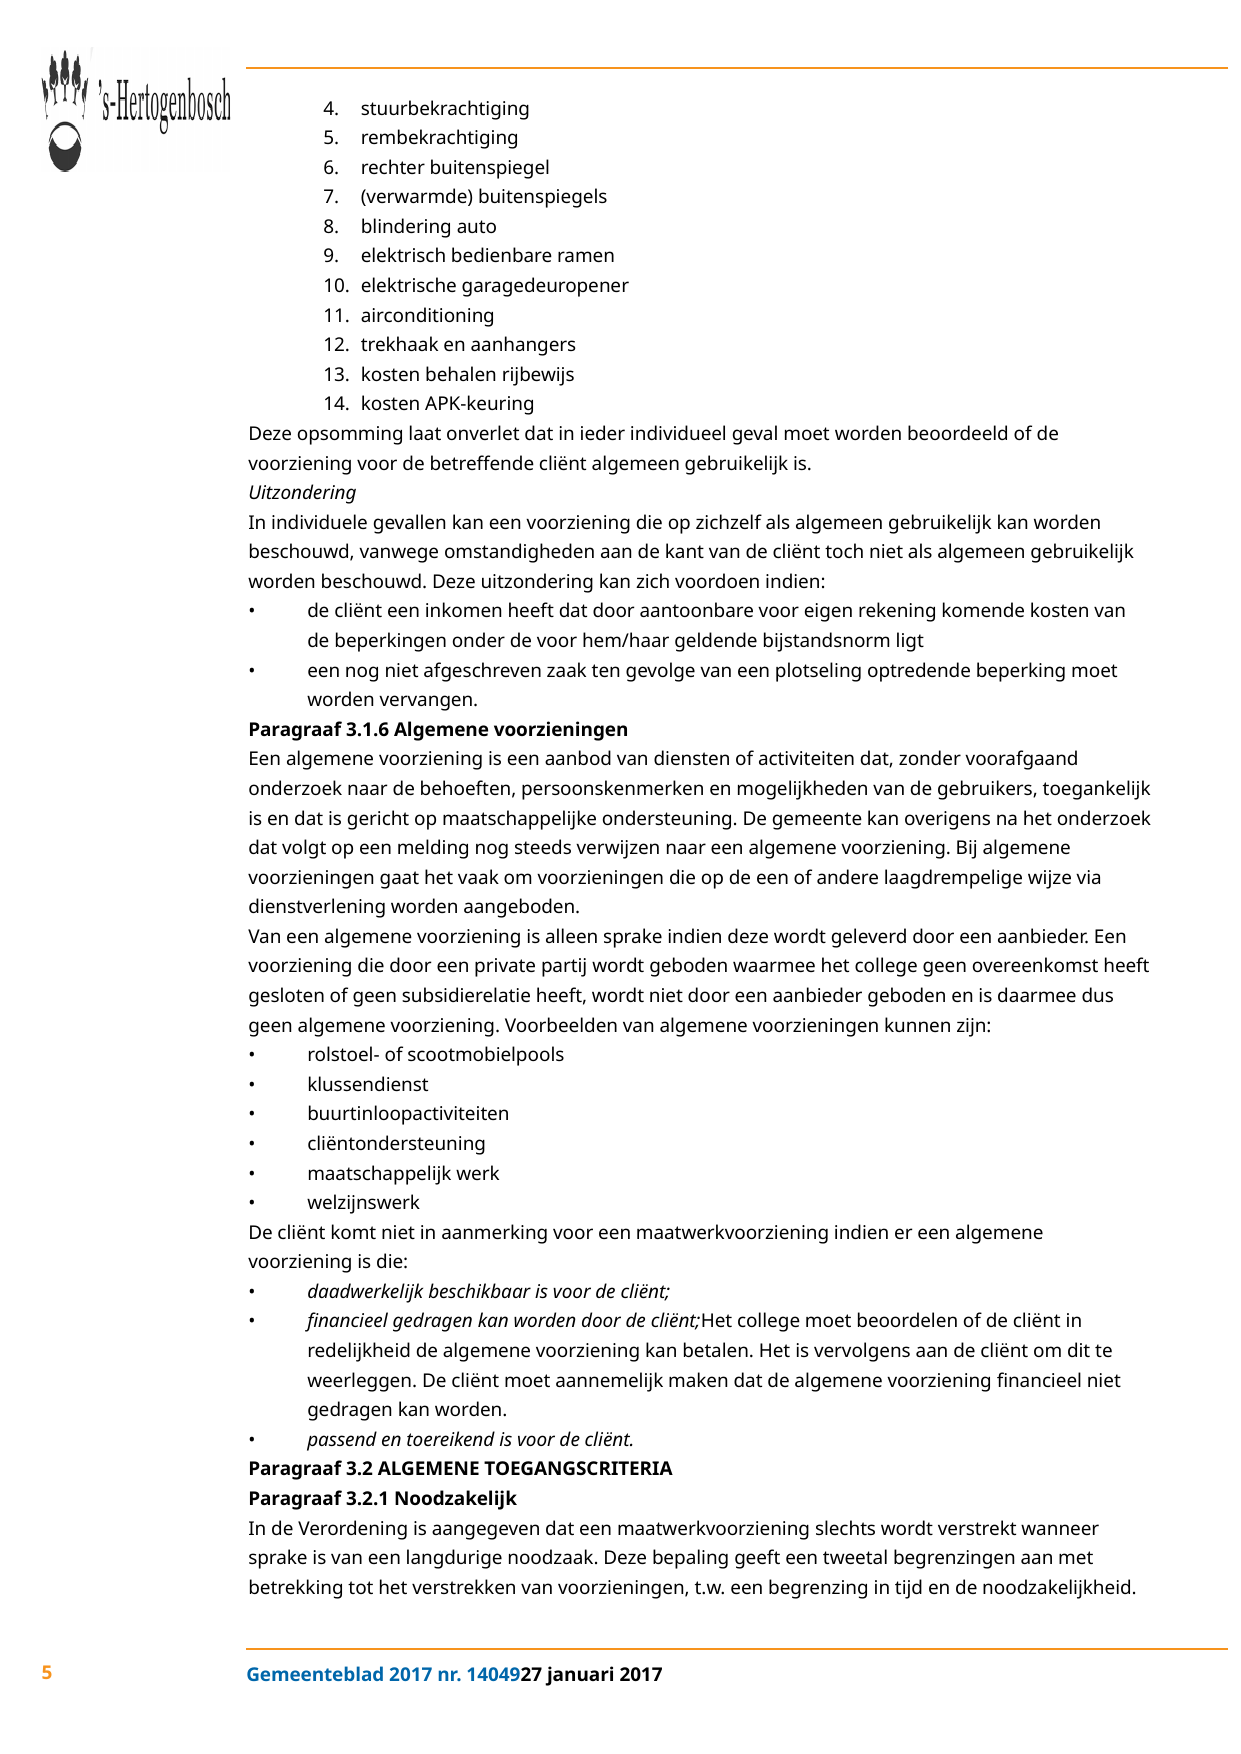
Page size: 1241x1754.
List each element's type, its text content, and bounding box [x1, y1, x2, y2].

text Paragraaf 3.1.6 Algemene voorzieningen [248, 716, 1152, 742]
list de cliënt een inkomen heeft dat door aantoonbare voor eigen rekening komende kosten van de beperkingen onder de voor hem/haar geldende bijstandsnorm ligt [248, 598, 1152, 653]
text Uitzondering [248, 479, 1152, 505]
text Paragraaf 3.2.1 Noodzakelijk [248, 1485, 1152, 1511]
list rembekrachtiging [323, 124, 1152, 150]
list elektrische garagedeuropener [323, 272, 1152, 298]
picture [41, 47, 231, 172]
text Deze opsomming laat onverlet dat in ieder individueel geval moet worden beoordeeld of de voorziening voor de betreffende cliënt algemeen gebruikelijk is. [248, 420, 1152, 476]
text De cliënt komt niet in aanmerking voor een maatwerkvoorziening indien er een algemene voorziening is die: [248, 1219, 1152, 1274]
list (verwarmde) buitenspiegels [323, 183, 1152, 209]
text In individuele gevallen kan een voorziening die op zichzelf als algemeen gebruikelijk kan worden beschouwd, vanwege omstandigheden aan de kant van de cliënt toch niet als algemeen gebruikelijk worden beschouwd. Deze uitzondering kan zich voordoen indien: [248, 509, 1152, 594]
text Paragraaf 3.2 ALGEMENE TOEGANGSCRITERIA [248, 1456, 1152, 1481]
list welzijnswerk [248, 1189, 1152, 1215]
list kosten APK-keuring [323, 391, 1152, 416]
list trekhaak en aanhangers [323, 331, 1152, 357]
list rechter buitenspiegel [323, 154, 1152, 180]
list passend en toereikend is voor de cliënt. [248, 1426, 1152, 1452]
list buurtinloopactiviteiten [248, 1101, 1152, 1126]
text In de Verordening is aangegeven dat een maatwerkvoorziening slechts wordt verstrekt wanneer sprake is van een langdurige noodzaak. Deze bepaling geeft een tweetal begrenzingen aan met betrekking tot het verstrekken van voorzieningen, t.w. een begrenzing in tijd en de noodzakelijkheid. [248, 1515, 1152, 1600]
list elektrisch bedienbare ramen [323, 243, 1152, 268]
list airconditioning [323, 302, 1152, 328]
list daadwerkelijk beschikbaar is voor de cliënt; [248, 1278, 1152, 1304]
list stuurbekrachtiging [323, 95, 1152, 121]
list financieel gedragen kan worden door de cliënt;Het college moet beoordelen of de cliënt in redelijkheid de algemene voorziening kan betalen. Het is vervolgens aan de cliënt om dit te weerleggen. De cliënt moet aannemelijk maken dat de algemene voorziening financieel niet gedragen kan worden. [248, 1308, 1152, 1422]
list een nog niet afgeschreven zaak ten gevolge van een plotseling optredende beperking moet worden vervangen. [248, 657, 1152, 712]
list maatschappelijk werk [248, 1160, 1152, 1186]
list klussendienst [248, 1071, 1152, 1097]
list blindering auto [323, 213, 1152, 239]
list rolstoel- of scootmobielpools [248, 1041, 1152, 1067]
list kosten behalen rijbewijs [323, 361, 1152, 387]
text Van een algemene voorziening is alleen sprake indien deze wordt geleverd door een aanbieder. Een voorziening die door een private partij wordt geboden waarmee het college geen overeenkomst heeft gesloten of geen subsidierelatie heeft, wordt niet door een aanbieder geboden en is daarmee dus geen algemene voorziening. Voorbeelden van algemene voorzieningen kunnen zijn: [248, 923, 1152, 1038]
text Een algemene voorziening is een aanbod van diensten of activiteiten dat, zonder voorafgaand onderzoek naar de behoeften, persoonskenmerken en mogelijkheden van de gebruikers, toegankelijk is en dat is gericht op maatschappelijke ondersteuning. De gemeente kan overigens na het onderzoek dat volgt op een melding nog steeds verwijzen naar een algemene voorziening. Bij algemene voorzieningen gaat het vaak om voorzieningen die op de een of andere laagdrempelige wijze via dienstverlening worden aangeboden. [248, 746, 1152, 919]
list cliëntondersteuning [248, 1130, 1152, 1156]
